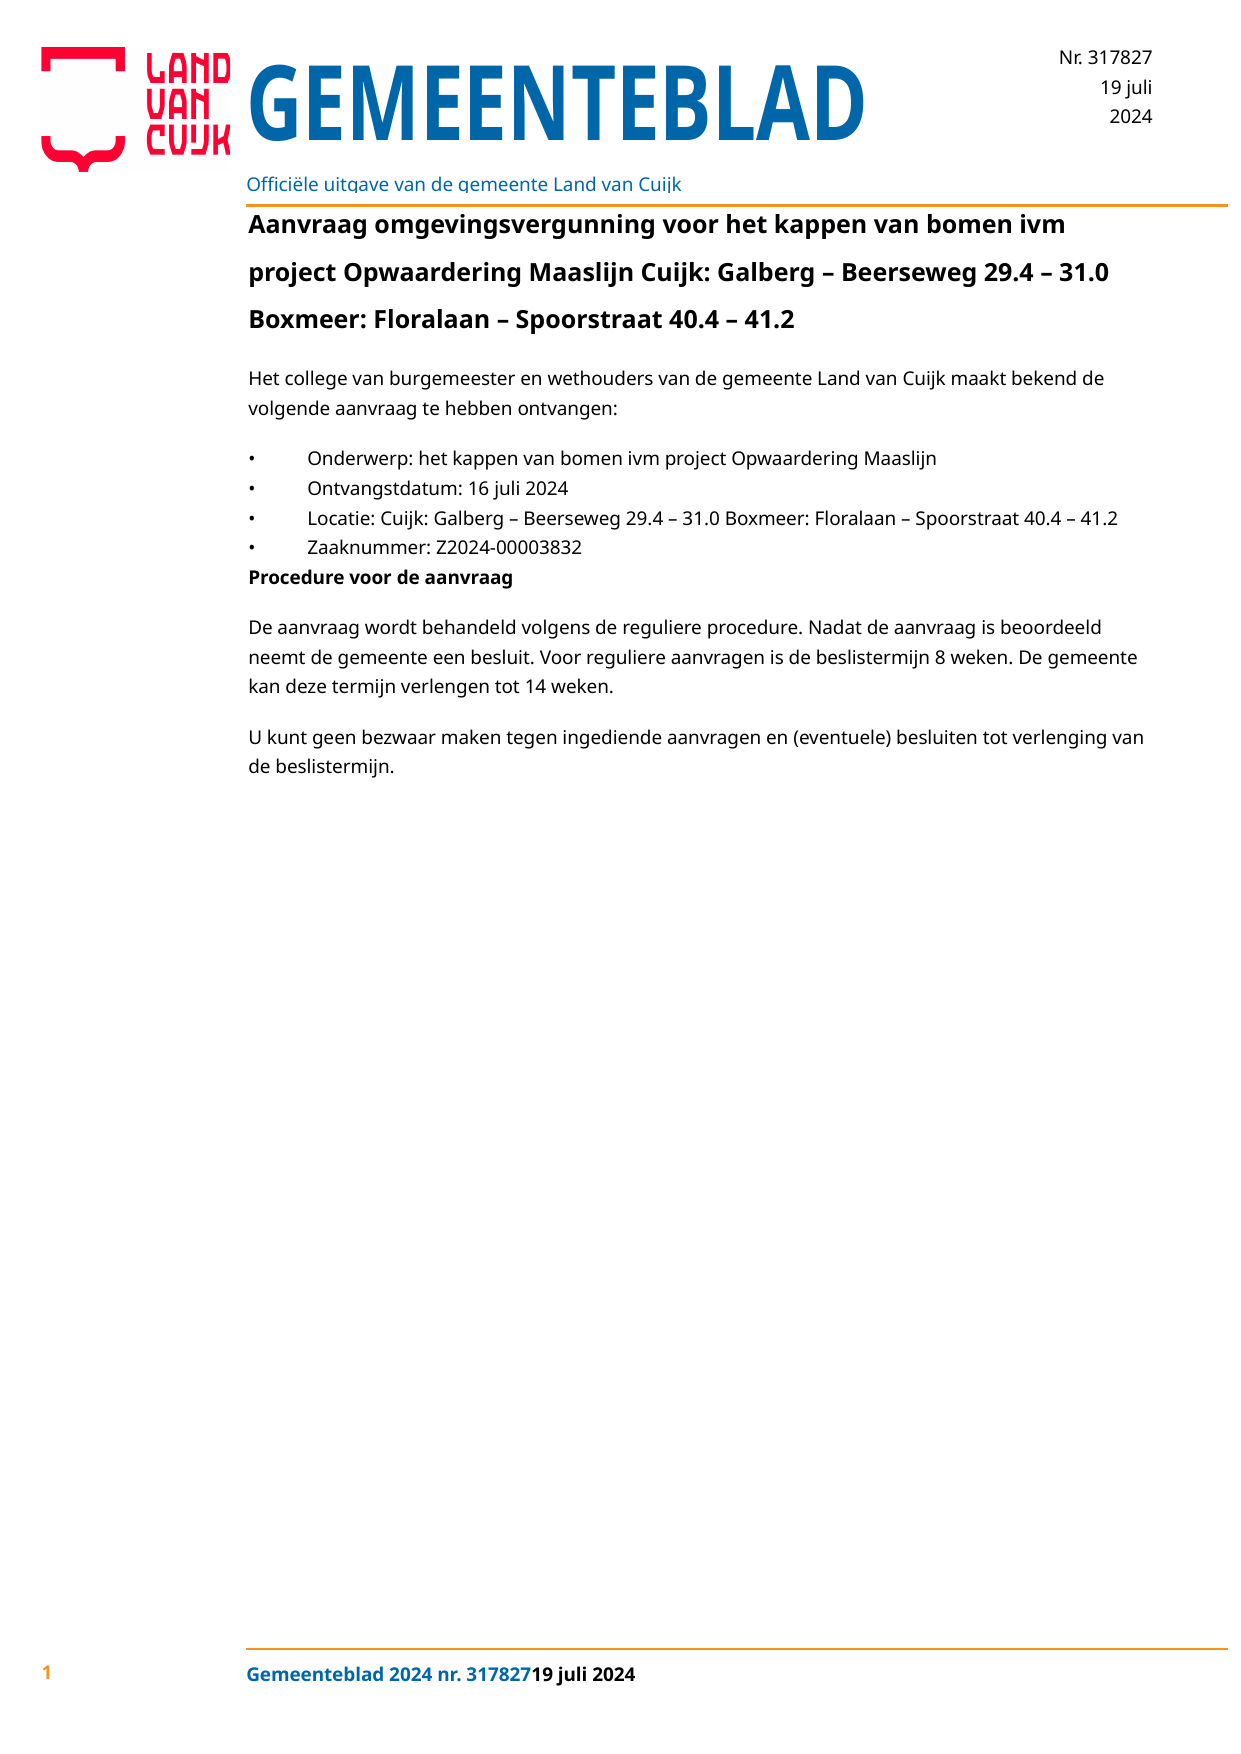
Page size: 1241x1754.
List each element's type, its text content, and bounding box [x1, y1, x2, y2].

picture [41, 47, 231, 172]
text Aanvraag omgevingsvergunning voor het kappen van bomen ivm project Opwaardering Maaslijn Cuijk: Galberg – Beerseweg 29.4 – 31.0 Boxmeer: Floralaan – Spoorstraat 40.4 – 41.2 [248, 207, 1152, 336]
text De aanvraag wordt behandeld volgens de reguliere procedure. Nadat de aanvraag is beoordeeld neemt de gemeente een besluit. Voor reguliere aanvragen is de beslistermijn 8 weken. De gemeente kan deze termijn verlengen tot 14 weken. [248, 614, 1152, 699]
list Onderwerp: het kappen van bomen ivm project Opwaardering Maaslijn [248, 446, 1152, 471]
list Zaaknummer: Z2024-00003832 [248, 534, 1152, 560]
text U kunt geen bezwaar maken tegen ingediende aanvragen en (eventuele) besluiten tot verlenging van de beslistermijn. [248, 724, 1152, 779]
list Ontvangstdatum: 16 juli 2024 [248, 475, 1152, 501]
list Locatie: Cuijk: Galberg – Beerseweg 29.4 – 31.0 Boxmeer: Floralaan – Spoorstraat 40.4 – 41.2 [248, 505, 1152, 530]
text Procedure voor de aanvraag [248, 564, 1152, 589]
text Het college van burgemeester en wethouders van de gemeente Land van Cuijk maakt bekend de volgende aanvraag te hebben ontvangen: [248, 366, 1152, 421]
